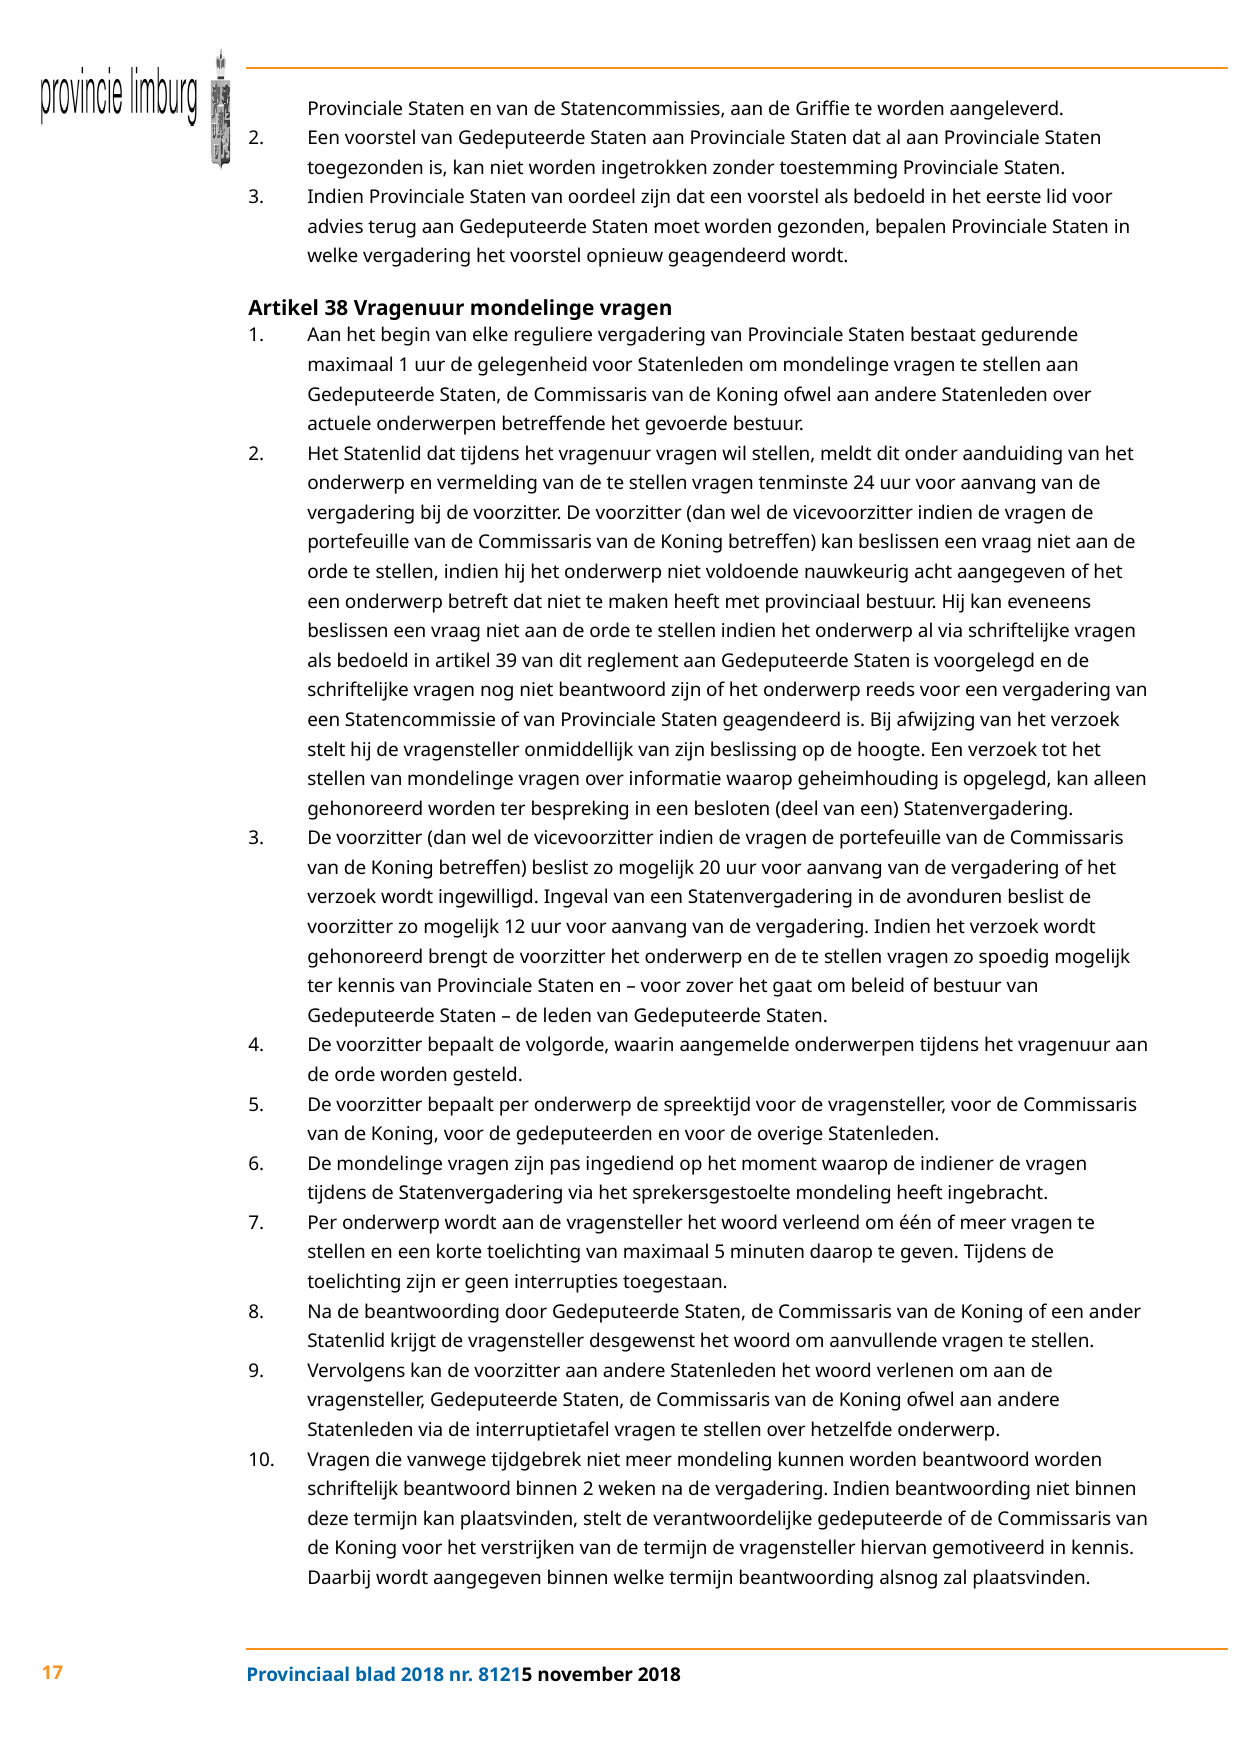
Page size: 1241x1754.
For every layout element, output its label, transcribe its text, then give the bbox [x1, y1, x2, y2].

list Indien Provinciale Staten van oordeel zijn dat een voorstel als bedoeld in het eerste lid voor advies terug aan Gedeputeerde Staten moet worden gezonden, bepalen Provinciale Staten in welke vergadering het voorstel opnieuw geagendeerd wordt. [248, 183, 1152, 268]
picture [41, 47, 231, 172]
list Na de beantwoording door Gedeputeerde Staten, de Commissaris van de Koning of een ander Statenlid krijgt de vragensteller desgewenst het woord om aanvullende vragen te stellen. [248, 1298, 1152, 1353]
list Vragen die vanwege tijdgebrek niet meer mondeling kunnen worden beantwoord worden schriftelijk beantwoord binnen 2 weken na de vergadering. Indien beantwoording niet binnen deze termijn kan plaatsvinden, stelt de verantwoordelijke gedeputeerde of de Commissaris van de Koning voor het verstrijken van de termijn de vragensteller hiervan gemotiveerd in kennis. Daarbij wordt aangegeven binnen welke termijn beantwoording alsnog zal plaatsvinden. [248, 1446, 1152, 1590]
list Het Statenlid dat tijdens het vragenuur vragen wil stellen, meldt dit onder aanduiding van het onderwerp en vermelding van de te stellen vragen tenminste 24 uur voor aanvang van de vergadering bij de voorzitter. De voorzitter (dan wel de vicevoorzitter indien de vragen de portefeuille van de Commissaris van de Koning betreffen) kan beslissen een vraag niet aan de orde te stellen, indien hij het onderwerp niet voldoende nauwkeurig acht aangegeven of het een onderwerp betreft dat niet te maken heeft met provinciaal bestuur. Hij kan eveneens beslissen een vraag niet aan de orde te stellen indien het onderwerp al via schriftelijke vragen als bedoeld in artikel 39 van dit reglement aan Gedeputeerde Staten is voorgelegd en de schriftelijke vragen nog niet beantwoord zijn of het onderwerp reeds voor een vergadering van een Statencommissie of van Provinciale Staten geagendeerd is. Bij afwijzing van het verzoek stelt hij de vragensteller onmiddellijk van zijn beslissing op de hoogte. Een verzoek tot het stellen van mondelinge vragen over informatie waarop geheimhouding is opgelegd, kan alleen gehonoreerd worden ter bespreking in een besloten (deel van een) Statenvergadering. [248, 440, 1152, 821]
list De voorzitter bepaalt per onderwerp de spreektijd voor de vragensteller, voor de Commissaris van de Koning, voor de gedeputeerden en voor de overige Statenleden. [248, 1091, 1152, 1146]
list Aan het begin van elke reguliere vergadering van Provinciale Staten bestaat gedurende maximaal 1 uur de gelegenheid voor Statenleden om mondelinge vragen te stellen aan Gedeputeerde Staten, de Commissaris van de Koning ofwel aan andere Statenleden over actuele onderwerpen betreffende het gevoerde bestuur. [248, 322, 1152, 436]
list Per onderwerp wordt aan de vragensteller het woord verleend om één of meer vragen te stellen en een korte toelichting van maximaal 5 minuten daarop te geven. Tijdens de toelichting zijn er geen interrupties toegestaan. [248, 1209, 1152, 1294]
text Artikel 38 Vragenuur mondelinge vragen [248, 293, 1152, 322]
list De voorzitter (dan wel de vicevoorzitter indien de vragen de portefeuille van de Commissaris van de Koning betreffen) beslist zo mogelijk 20 uur voor aanvang van de vergadering of het verzoek wordt ingewilligd. Ingeval van een Statenvergadering in de avonduren beslist de voorzitter zo mogelijk 12 uur voor aanvang van de vergadering. Indien het verzoek wordt gehonoreerd brengt de voorzitter het onderwerp en de te stellen vragen zo spoedig mogelijk ter kennis van Provinciale Staten en – voor zover het gaat om beleid of bestuur van Gedeputeerde Staten – de leden van Gedeputeerde Staten. [248, 824, 1152, 1028]
list Vervolgens kan de voorzitter aan andere Statenleden het woord verlenen om aan de vragensteller, Gedeputeerde Staten, de Commissaris van de Koning ofwel aan andere Statenleden via de interruptietafel vragen te stellen over hetzelfde onderwerp. [248, 1357, 1152, 1442]
list De mondelinge vragen zijn pas ingediend op het moment waarop de indiener de vragen tijdens de Statenvergadering via het sprekersgestoelte mondeling heeft ingebracht. [248, 1150, 1152, 1205]
list De voorzitter bepaalt de volgorde, waarin aangemelde onderwerpen tijdens het vragenuur aan de orde worden gesteld. [248, 1032, 1152, 1087]
list Een voorstel van Gedeputeerde Staten aan Provinciale Staten dat al aan Provinciale Staten toegezonden is, kan niet worden ingetrokken zonder toestemming Provinciale Staten. [248, 124, 1152, 180]
list Provinciale Staten en van de Statencommissies, aan de Griffie te worden aangeleverd. [248, 95, 1152, 121]
